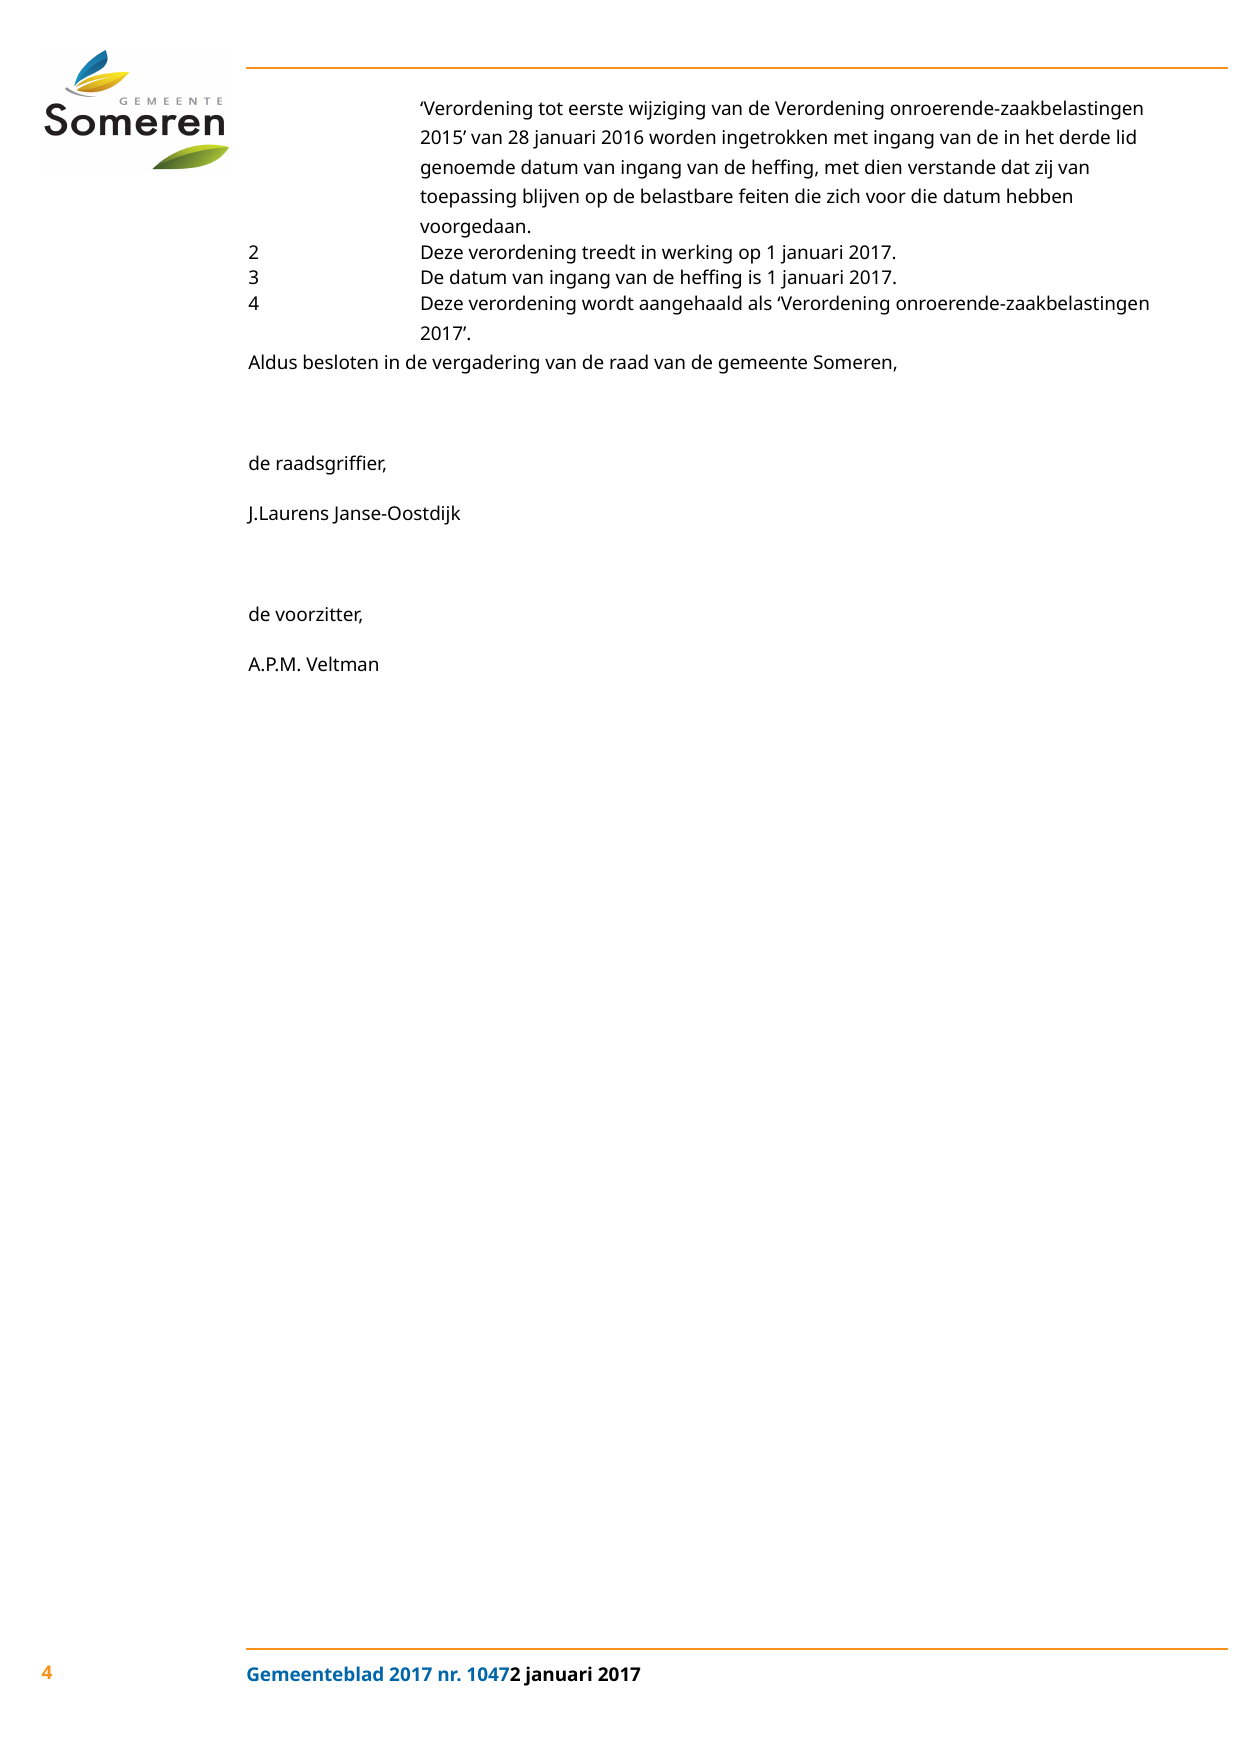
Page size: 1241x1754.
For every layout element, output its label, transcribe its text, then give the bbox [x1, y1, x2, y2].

text de voorzitter, [248, 601, 1152, 627]
table_cell [248, 95, 420, 239]
table_cell 4 [248, 290, 420, 346]
table_cell ‘Verordening tot eerste wijziging van de Verordening onroerende-zaakbelastingen 2015’ van 28 januari 2016 worden ingetrokken met ingang van de in het derde lid genoemde datum van ingang van de heffing, met dien verstande dat zij van toepassing blijven op de belastbare feiten die zich voor die datum hebben voorgedaan. [420, 95, 1152, 239]
picture [41, 47, 231, 172]
table_cell De datum van ingang van de heffing is 1 januari 2017. [420, 265, 1152, 290]
text A.P.M. Veltman [248, 651, 1152, 677]
text Aldus besloten in de vergadering van de raad van de gemeente Someren, [248, 349, 1152, 374]
table_cell Deze verordening treedt in werking op 1 januari 2017. [420, 239, 1152, 264]
table_cell 2 [248, 239, 420, 264]
table_cell 3 [248, 265, 420, 290]
text J.Laurens Janse-Oostdijk [248, 500, 1152, 526]
text de raadsgriffier, [248, 450, 1152, 475]
table_cell Deze verordening wordt aangehaald als ‘Verordening onroerende-zaakbelastingen 2017’. [420, 290, 1152, 346]
